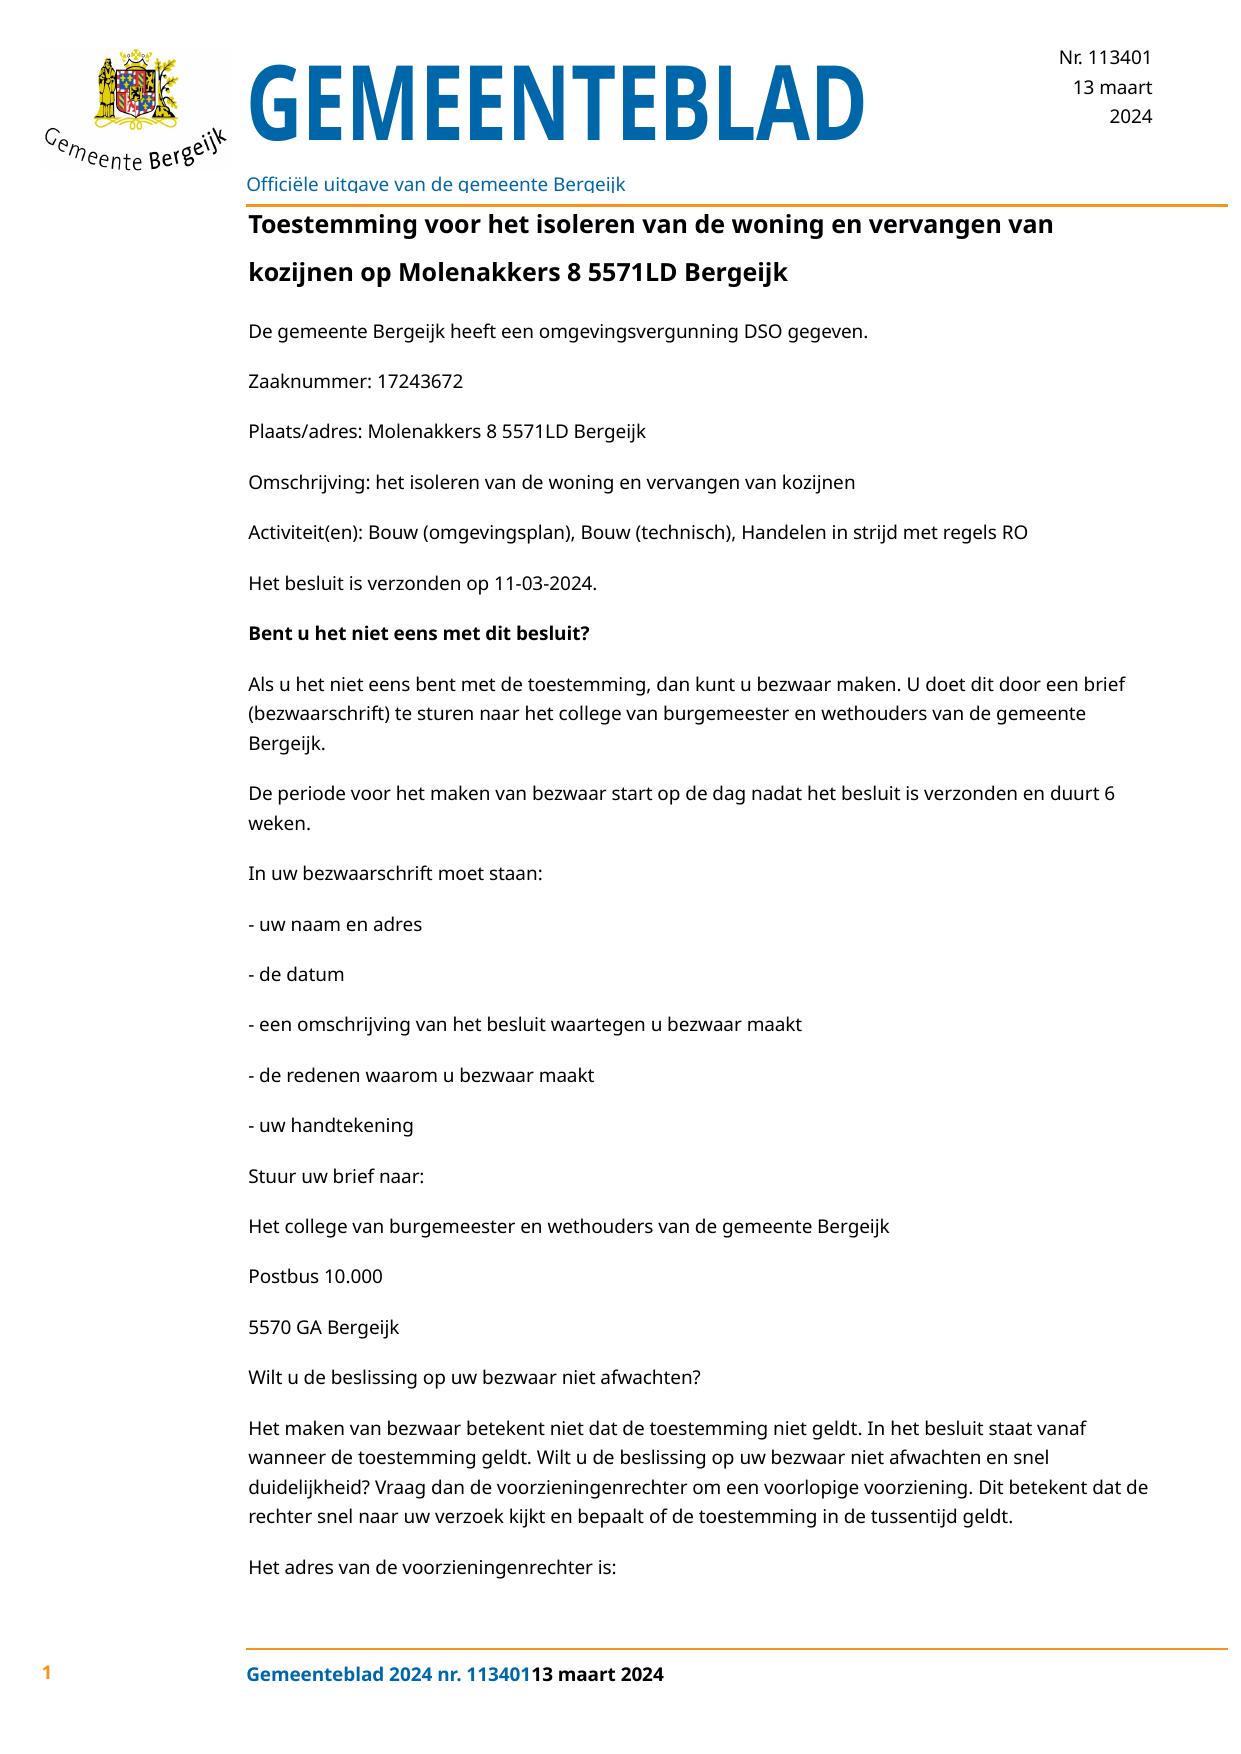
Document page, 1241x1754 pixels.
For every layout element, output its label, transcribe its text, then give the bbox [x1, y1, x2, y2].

text Het college van burgemeester en wethouders van de gemeente Bergeijk [248, 1213, 1152, 1239]
text Het maken van bezwaar betekent niet dat de toestemming niet geldt. In het besluit staat vanaf wanneer de toestemming geldt. Wilt u de beslissing op uw bezwaar niet afwachten en snel duidelijkheid? Vraag dan de voorzieningenrechter om een voorlopige voorziening. Dit betekent dat de rechter snel naar uw verzoek kijkt en bepaalt of de toestemming in de tussentijd geldt. [248, 1415, 1152, 1529]
text De gemeente Bergeijk heeft een omgevingsvergunning DSO gegeven. [248, 318, 1152, 344]
text - de datum [248, 961, 1152, 987]
text Als u het niet eens bent met de toestemming, dan kunt u bezwaar maken. U doet dit door een brief (bezwaarschrift) te sturen naar het college van burgemeester en wethouders van de gemeente Bergeijk. [248, 671, 1152, 756]
text Zaaknummer: 17243672 [248, 368, 1152, 394]
text Toestemming voor het isoleren van de woning en vervangen van kozijnen op Molenakkers 8 5571LD Bergeijk [248, 207, 1152, 288]
text Activiteit(en): Bouw (omgevingsplan), Bouw (technisch), Handelen in strijd met regels RO [248, 519, 1152, 545]
text - de redenen waarom u bezwaar maakt [248, 1062, 1152, 1088]
text - uw handtekening [248, 1112, 1152, 1138]
text Wilt u de beslissing op uw bezwaar niet afwachten? [248, 1364, 1152, 1390]
text Omschrijving: het isoleren van de woning en vervangen van kozijnen [248, 469, 1152, 495]
text Stuur uw brief naar: [248, 1163, 1152, 1189]
text Plaats/adres: Molenakkers 8 5571LD Bergeijk [248, 419, 1152, 444]
text - een omschrijving van het besluit waartegen u bezwaar maakt [248, 1012, 1152, 1037]
text Bent u het niet eens met dit besluit? [248, 620, 1152, 646]
text De periode voor het maken van bezwaar start op de dag nadat het besluit is verzonden en duurt 6 weken. [248, 780, 1152, 836]
text In uw bezwaarschrift moet staan: [248, 860, 1152, 886]
text Het besluit is verzonden op 11-03-2024. [248, 570, 1152, 596]
text 5570 GA Bergeijk [248, 1314, 1152, 1340]
text - uw naam en adres [248, 911, 1152, 937]
text Postbus 10.000 [248, 1264, 1152, 1289]
text Het adres van de voorzieningenrechter is: [248, 1554, 1152, 1580]
picture [41, 47, 231, 172]
